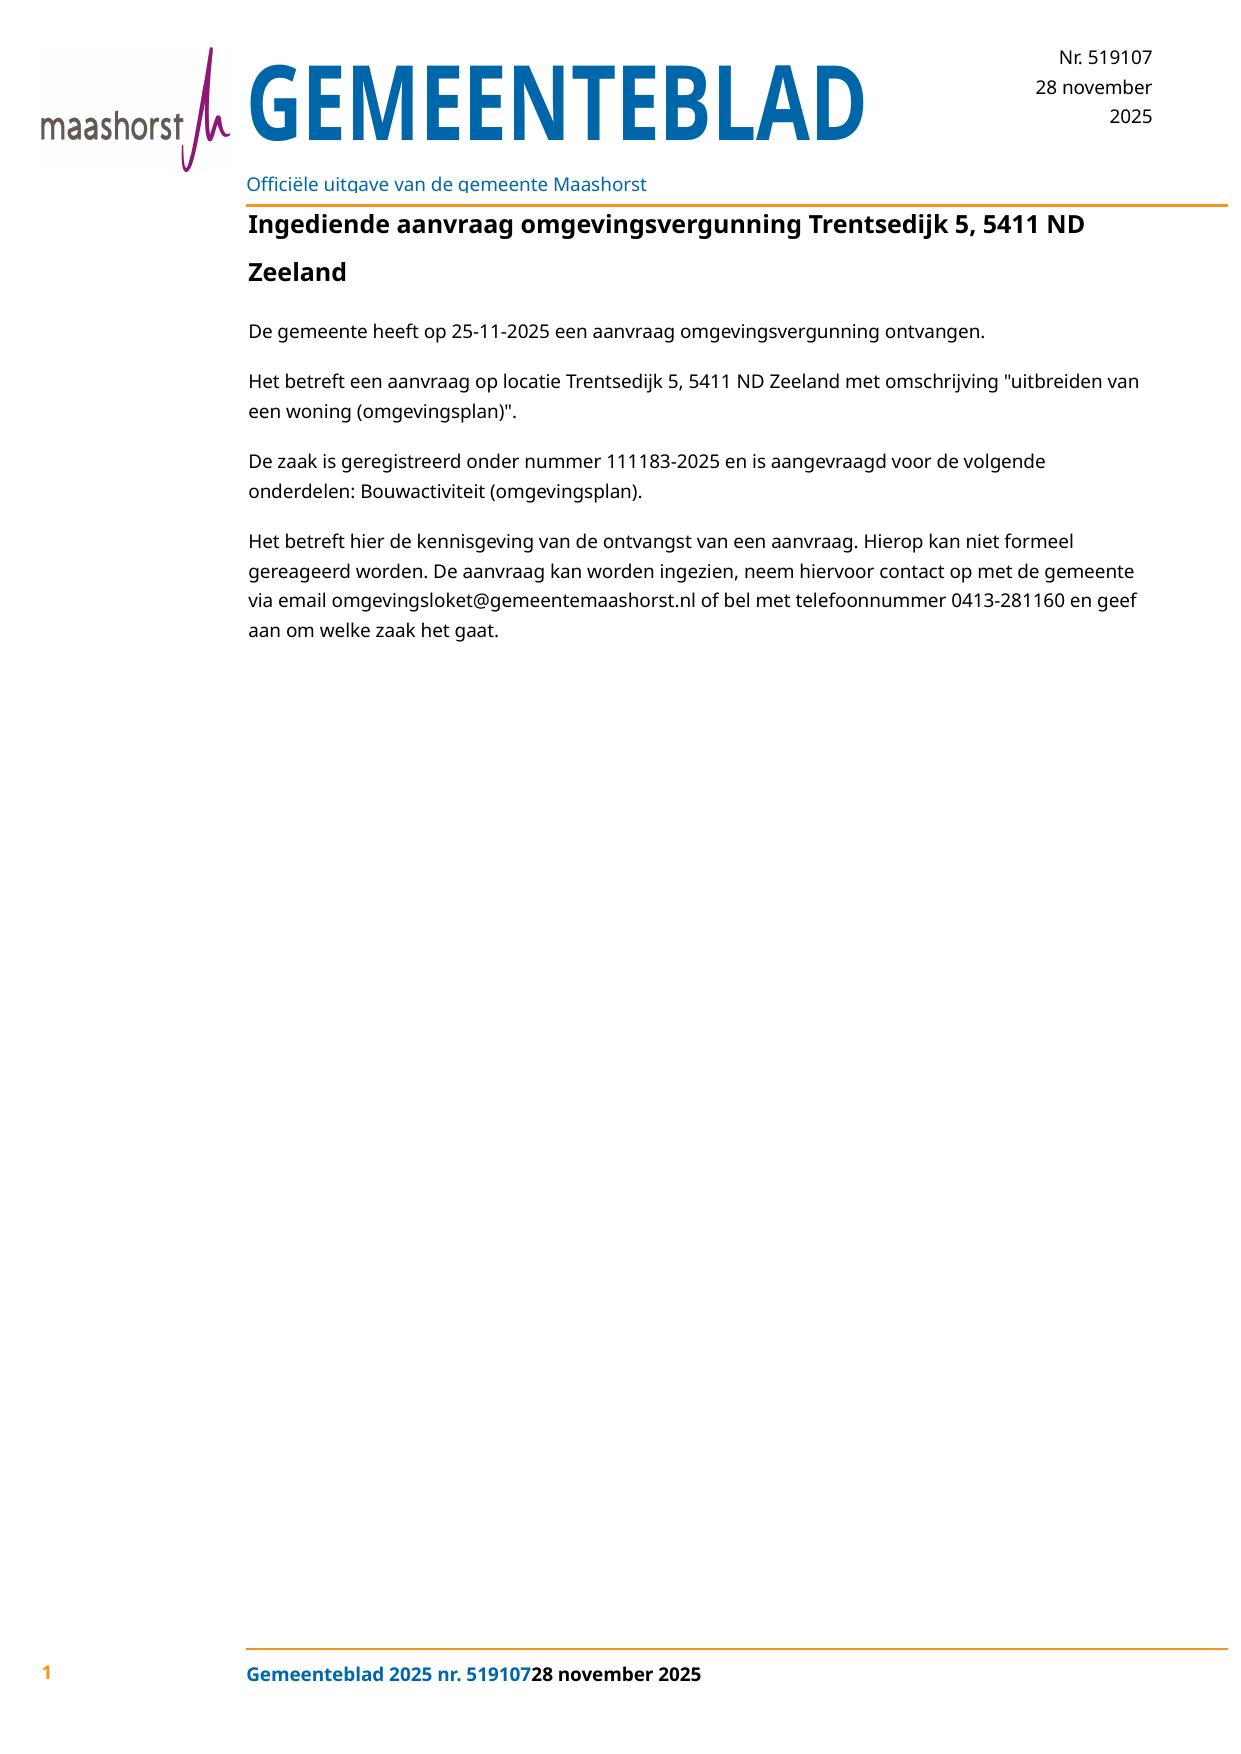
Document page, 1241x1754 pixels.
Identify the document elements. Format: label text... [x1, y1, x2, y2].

picture [41, 47, 231, 172]
text Ingediende aanvraag omgevingsvergunning Trentsedijk 5, 5411 ND Zeeland [248, 207, 1152, 288]
text Het betreft hier de kennisgeving van de ontvangst van een aanvraag. Hierop kan niet formeel gereageerd worden. De aanvraag kan worden ingezien, neem hiervoor contact op met de gemeente via email omgevingsloket@gemeentemaashorst.nl of bel met telefoonnummer 0413-281160 en geef aan om welke zaak het gaat. [248, 528, 1152, 643]
text De zaak is geregistreerd onder nummer 111183-2025 en is aangevraagd voor de volgende onderdelen: Bouwactiviteit (omgevingsplan). [248, 448, 1152, 504]
text Het betreft een aanvraag op locatie Trentsedijk 5, 5411 ND Zeeland met omschrijving "uitbreiden van een woning (omgevingsplan)". [248, 368, 1152, 424]
text De gemeente heeft op 25-11-2025 een aanvraag omgevingsvergunning ontvangen. [248, 318, 1152, 344]
